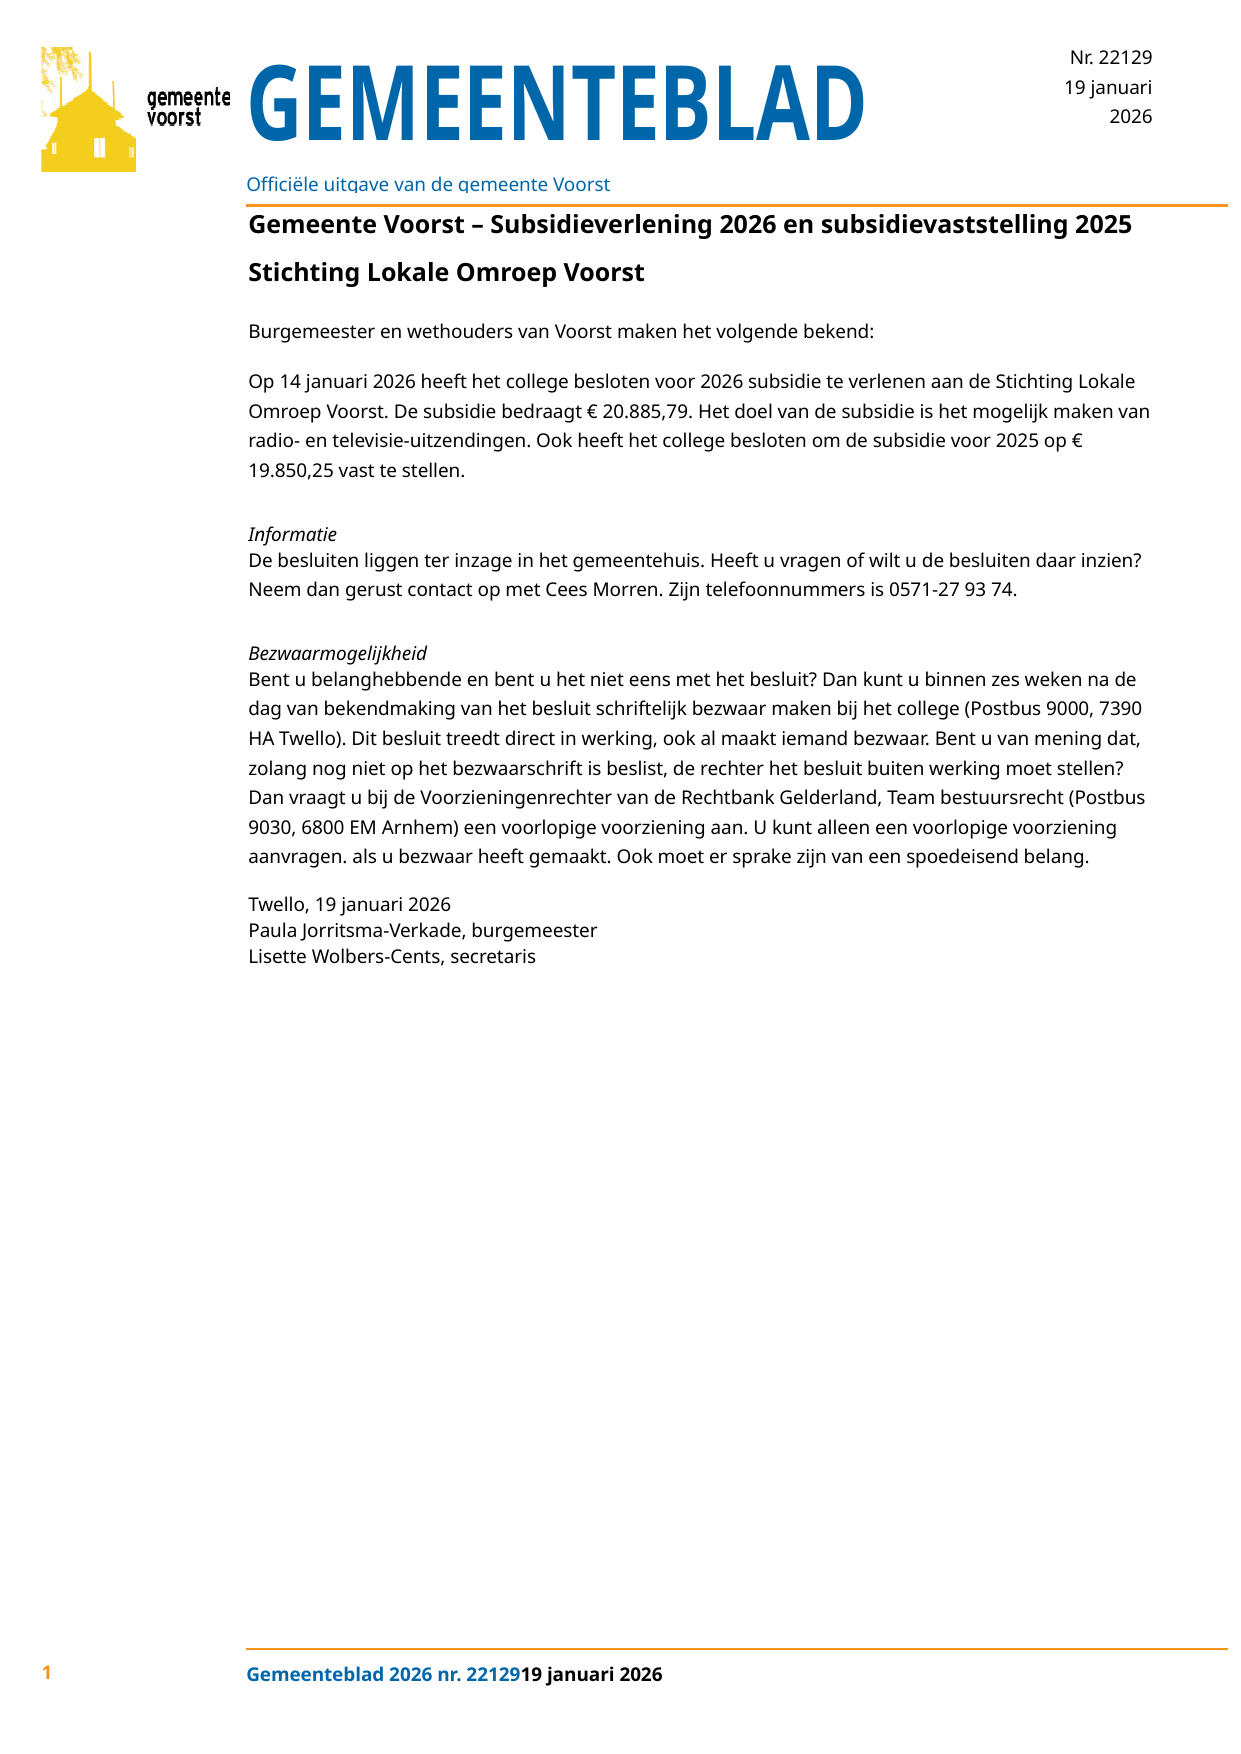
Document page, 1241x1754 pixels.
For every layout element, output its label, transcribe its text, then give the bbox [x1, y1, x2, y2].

text Paula Jorritsma-Verkade, burgemeester [248, 917, 1152, 943]
picture [41, 47, 231, 172]
text Informatie [248, 521, 1152, 547]
text Bezwaarmogelijkheid [248, 640, 1152, 666]
text De besluiten liggen ter inzage in het gemeentehuis. Heeft u vragen of wilt u de besluiten daar inzien? Neem dan gerust contact op met Cees Morren. Zijn telefoonnummers is 0571-27 93 74. [248, 547, 1152, 602]
text Lisette Wolbers-Cents, secretaris [248, 943, 1152, 968]
text Burgemeester en wethouders van Voorst maken het volgende bekend: [248, 318, 1152, 344]
text Gemeente Voorst – Subsidieverlening 2026 en subsidievaststelling 2025 Stichting Lokale Omroep Voorst [248, 207, 1152, 288]
text Twello, 19 januari 2026 [248, 891, 1152, 917]
text Op 14 januari 2026 heeft het college besloten voor 2026 subsidie te verlenen aan de Stichting Lokale Omroep Voorst. De subsidie bedraagt € 20.885,79. Het doel van de subsidie is het mogelijk maken van radio- en televisie-uitzendingen. Ook heeft het college besloten om de subsidie voor 2025 op € 19.850,25 vast te stellen. [248, 368, 1152, 483]
text Bent u belanghebbende en bent u het niet eens met het besluit? Dan kunt u binnen zes weken na de dag van bekendmaking van het besluit schriftelijk bezwaar maken bij het college (Postbus 9000, 7390 HA Twello). Dit besluit treedt direct in werking, ook al maakt iemand bezwaar. Bent u van mening dat, zolang nog niet op het bezwaarschrift is beslist, de rechter het besluit buiten werking moet stellen? Dan vraagt u bij de Voorzieningenrechter van de Rechtbank Gelderland, Team bestuursrecht (Postbus 9030, 6800 EM Arnhem) een voorlopige voorziening aan. U kunt alleen een voorlopige voorziening aanvragen. als u bezwaar heeft gemaakt. Ook moet er sprake zijn van een spoedeisend belang. [248, 666, 1152, 869]
